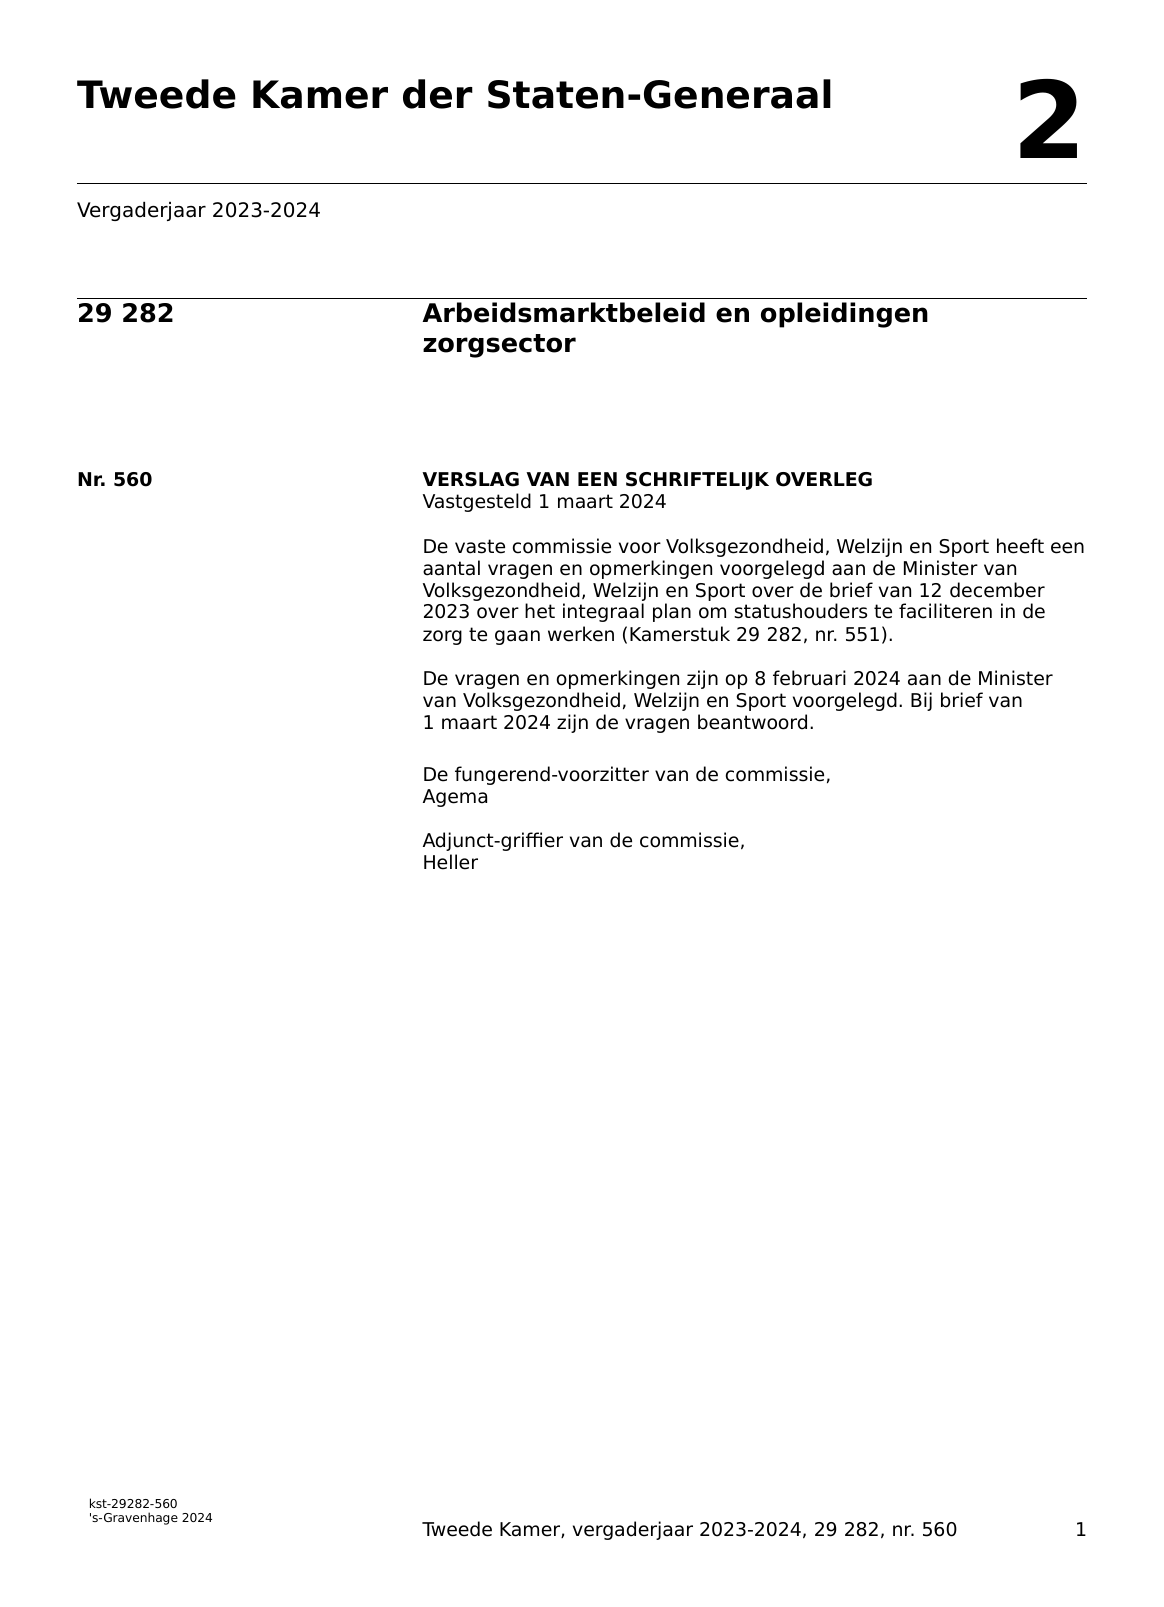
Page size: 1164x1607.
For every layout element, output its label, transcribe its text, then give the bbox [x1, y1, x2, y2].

text kst-29282-560 [88, 1497, 323, 1511]
subtitle 29 282 Arbeidsmarktbeleid en opleidingen zorgsector [77, 299, 1087, 358]
table_header Tweede Kamer der Staten-Generaal [77, 59, 886, 183]
text Adjunct-griffier van de commissie, Heller [422, 830, 1087, 874]
text De vragen en opmerkingen zijn op 8 februari 2024 aan de Minister van Volksgezondheid, Welzijn en Sport voorgelegd. Bij brief van 1 maart 2024 zijn de vragen beantwoord. [422, 668, 1087, 733]
subtitle Nr. 560 VERSLAG VAN EEN SCHRIFTELIJK OVERLEG [77, 469, 1087, 491]
table_cell Vergaderjaar 2023-2024 [77, 184, 1087, 298]
text De fungerend-voorzitter van de commissie, Agema [422, 763, 1087, 807]
text 's-Gravenhage 2024 [88, 1511, 323, 1525]
text Vastgesteld 1 maart 2024 [422, 491, 1087, 513]
table_header 2 [886, 59, 1087, 183]
text De vaste commissie voor Volksgezondheid, Welzijn en Sport heeft een aantal vragen en opmerkingen voorgelegd aan de Minister van Volksgezondheid, Welzijn en Sport over de brief van 12 december 2023 over het integraal plan om statushouders te faciliteren in de zorg te gaan werken (Kamerstuk 29 282, nr. 551). [422, 536, 1087, 645]
